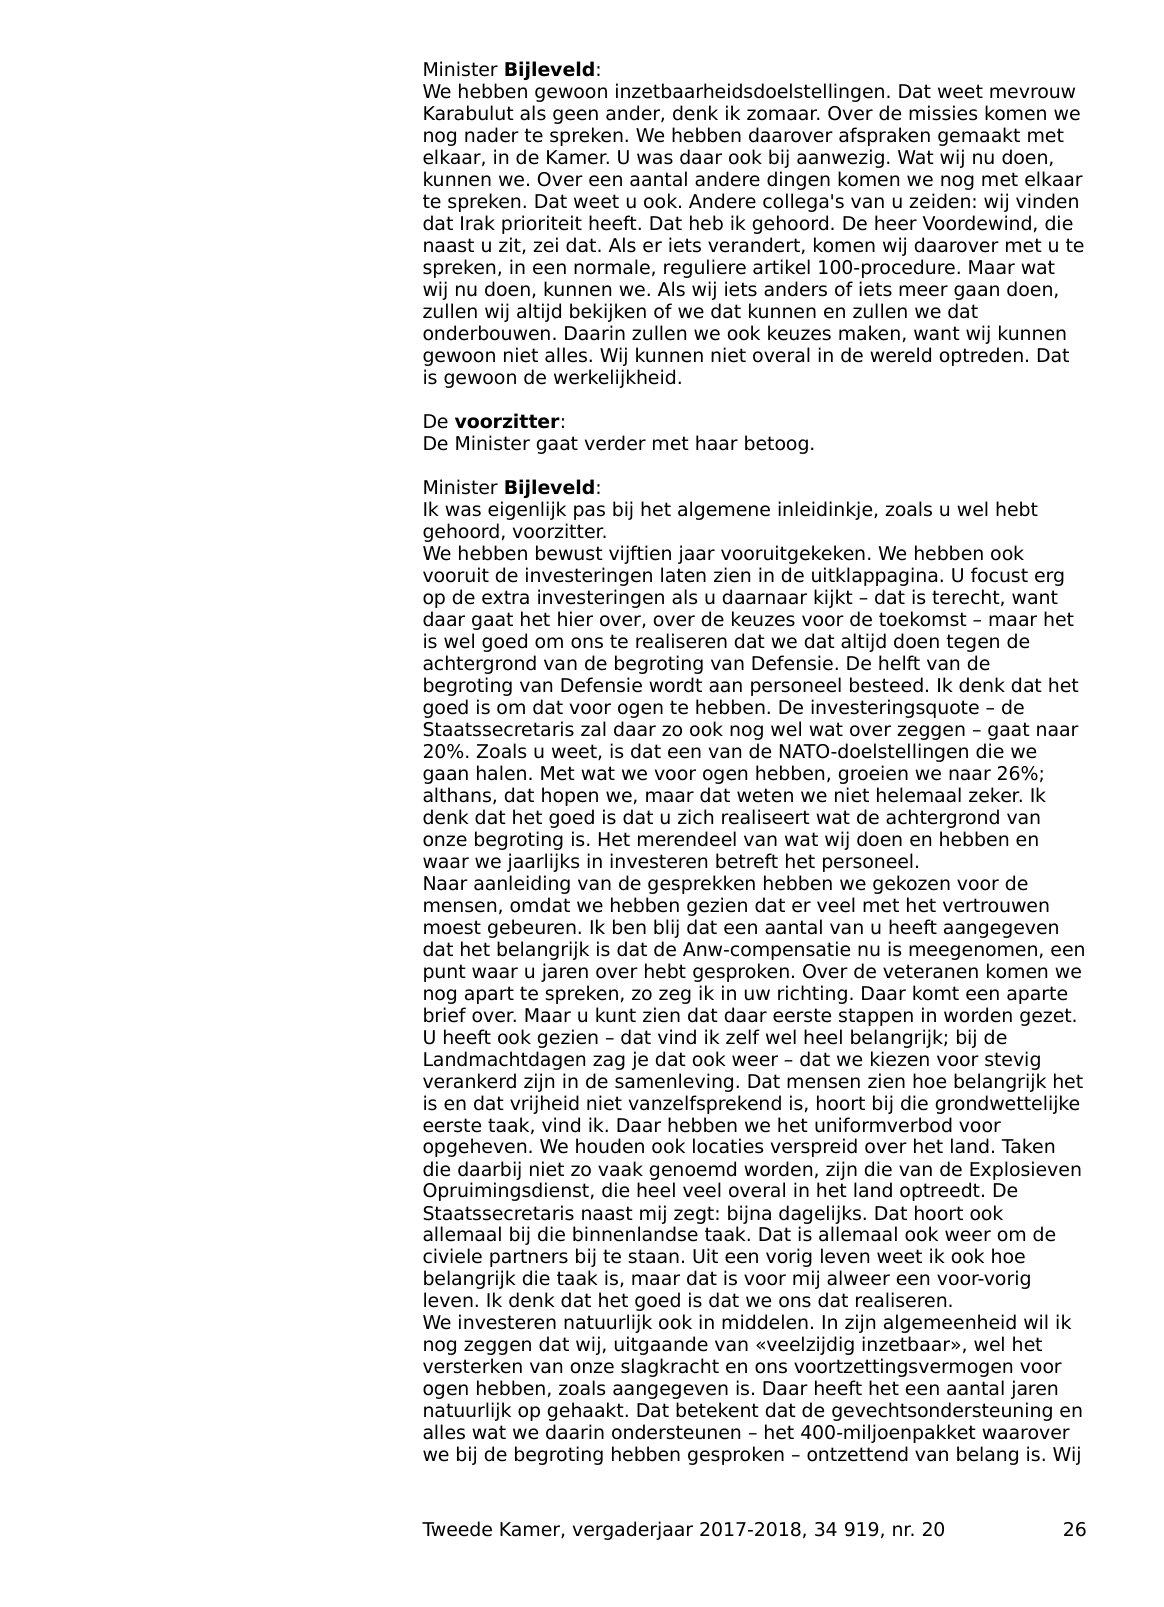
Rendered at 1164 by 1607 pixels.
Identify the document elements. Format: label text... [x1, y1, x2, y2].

text De Minister gaat verder met haar betoog. [422, 433, 1087, 455]
text Minister Bijleveld: [422, 59, 1087, 81]
text Minister Bijleveld: [422, 477, 1087, 499]
text Naar aanleiding van de gesprekken hebben we gekozen voor de mensen, omdat we hebben gezien dat er veel met het vertrouwen moest gebeuren. Ik ben blij dat een aantal van u heeft aangegeven dat het belangrijk is dat de Anw-compensatie nu is meegenomen, een punt waar u jaren over hebt gesproken. Over de veteranen komen we nog apart te spreken, zo zeg ik in uw richting. Daar komt een aparte brief over. Maar u kunt zien dat daar eerste stappen in worden gezet. U heeft ook gezien – dat vind ik zelf wel heel belangrijk; bij de Landmachtdagen zag je dat ook weer – dat we kiezen voor stevig verankerd zijn in de samenleving. Dat mensen zien hoe belangrijk het is en dat vrijheid niet vanzelfsprekend is, hoort bij die grondwettelijke eerste taak, vind ik. Daar hebben we het uniformverbod voor opgeheven. We houden ook locaties verspreid over het land. Taken die daarbij niet zo vaak genoemd worden, zijn die van de Explosieven Opruimingsdienst, die heel veel overal in het land optreedt. De Staatssecretaris naast mij zegt: bijna dagelijks. Dat hoort ook allemaal bij die binnenlandse taak. Dat is allemaal ook weer om de civiele partners bij te staan. Uit een vorig leven weet ik ook hoe belangrijk die taak is, maar dat is voor mij alweer een voor-vorig leven. Ik denk dat het goed is dat we ons dat realiseren. [422, 873, 1087, 1312]
text Ik was eigenlijk pas bij het algemene inleidinkje, zoals u wel hebt gehoord, voorzitter. [422, 499, 1087, 543]
text De voorzitter: [422, 411, 1087, 433]
text We investeren natuurlijk ook in middelen. In zijn algemeenheid wil ik nog zeggen dat wij, uitgaande van «veelzijdig inzetbaar», wel het versterken van onze slagkracht en ons voortzettingsvermogen voor ogen hebben, zoals aangegeven is. Daar heeft het een aantal jaren natuurlijk op gehaakt. Dat betekent dat de gevechtsondersteuning en alles wat we daarin ondersteunen – het 400-miljoenpakket waarover we bij de begroting hebben gesproken – ontzettend van belang is. Wij [422, 1312, 1087, 1466]
text We hebben gewoon inzetbaarheidsdoelstellingen. Dat weet mevrouw Karabulut als geen ander, denk ik zomaar. Over de missies komen we nog nader te spreken. We hebben daarover afspraken gemaakt met elkaar, in de Kamer. U was daar ook bij aanwezig. Wat wij nu doen, kunnen we. Over een aantal andere dingen komen we nog met elkaar te spreken. Dat weet u ook. Andere collega's van u zeiden: wij vinden dat Irak prioriteit heeft. Dat heb ik gehoord. De heer Voordewind, die naast u zit, zei dat. Als er iets verandert, komen wij daarover met u te spreken, in een normale, reguliere artikel 100-procedure. Maar wat wij nu doen, kunnen we. Als wij iets anders of iets meer gaan doen, zullen wij altijd bekijken of we dat kunnen en zullen we dat onderbouwen. Daarin zullen we ook keuzes maken, want wij kunnen gewoon niet alles. Wij kunnen niet overal in de wereld optreden. Dat is gewoon de werkelijkheid. [422, 81, 1087, 389]
text We hebben bewust vijftien jaar vooruitgekeken. We hebben ook vooruit de investeringen laten zien in de uitklappagina. U focust erg op de extra investeringen als u daarnaar kijkt – dat is terecht, want daar gaat het hier over, over de keuzes voor de toekomst – maar het is wel goed om ons te realiseren dat we dat altijd doen tegen de achtergrond van de begroting van Defensie. De helft van de begroting van Defensie wordt aan personeel besteed. Ik denk dat het goed is om dat voor ogen te hebben. De investeringsquote – de Staatssecretaris zal daar zo ook nog wel wat over zeggen – gaat naar 20%. Zoals u weet, is dat een van de NATO-doelstellingen die we gaan halen. Met wat we voor ogen hebben, groeien we naar 26%; althans, dat hopen we, maar dat weten we niet helemaal zeker. Ik denk dat het goed is dat u zich realiseert wat de achtergrond van onze begroting is. Het merendeel van wat wij doen en hebben en waar we jaarlijks in investeren betreft het personeel. [422, 543, 1087, 873]
